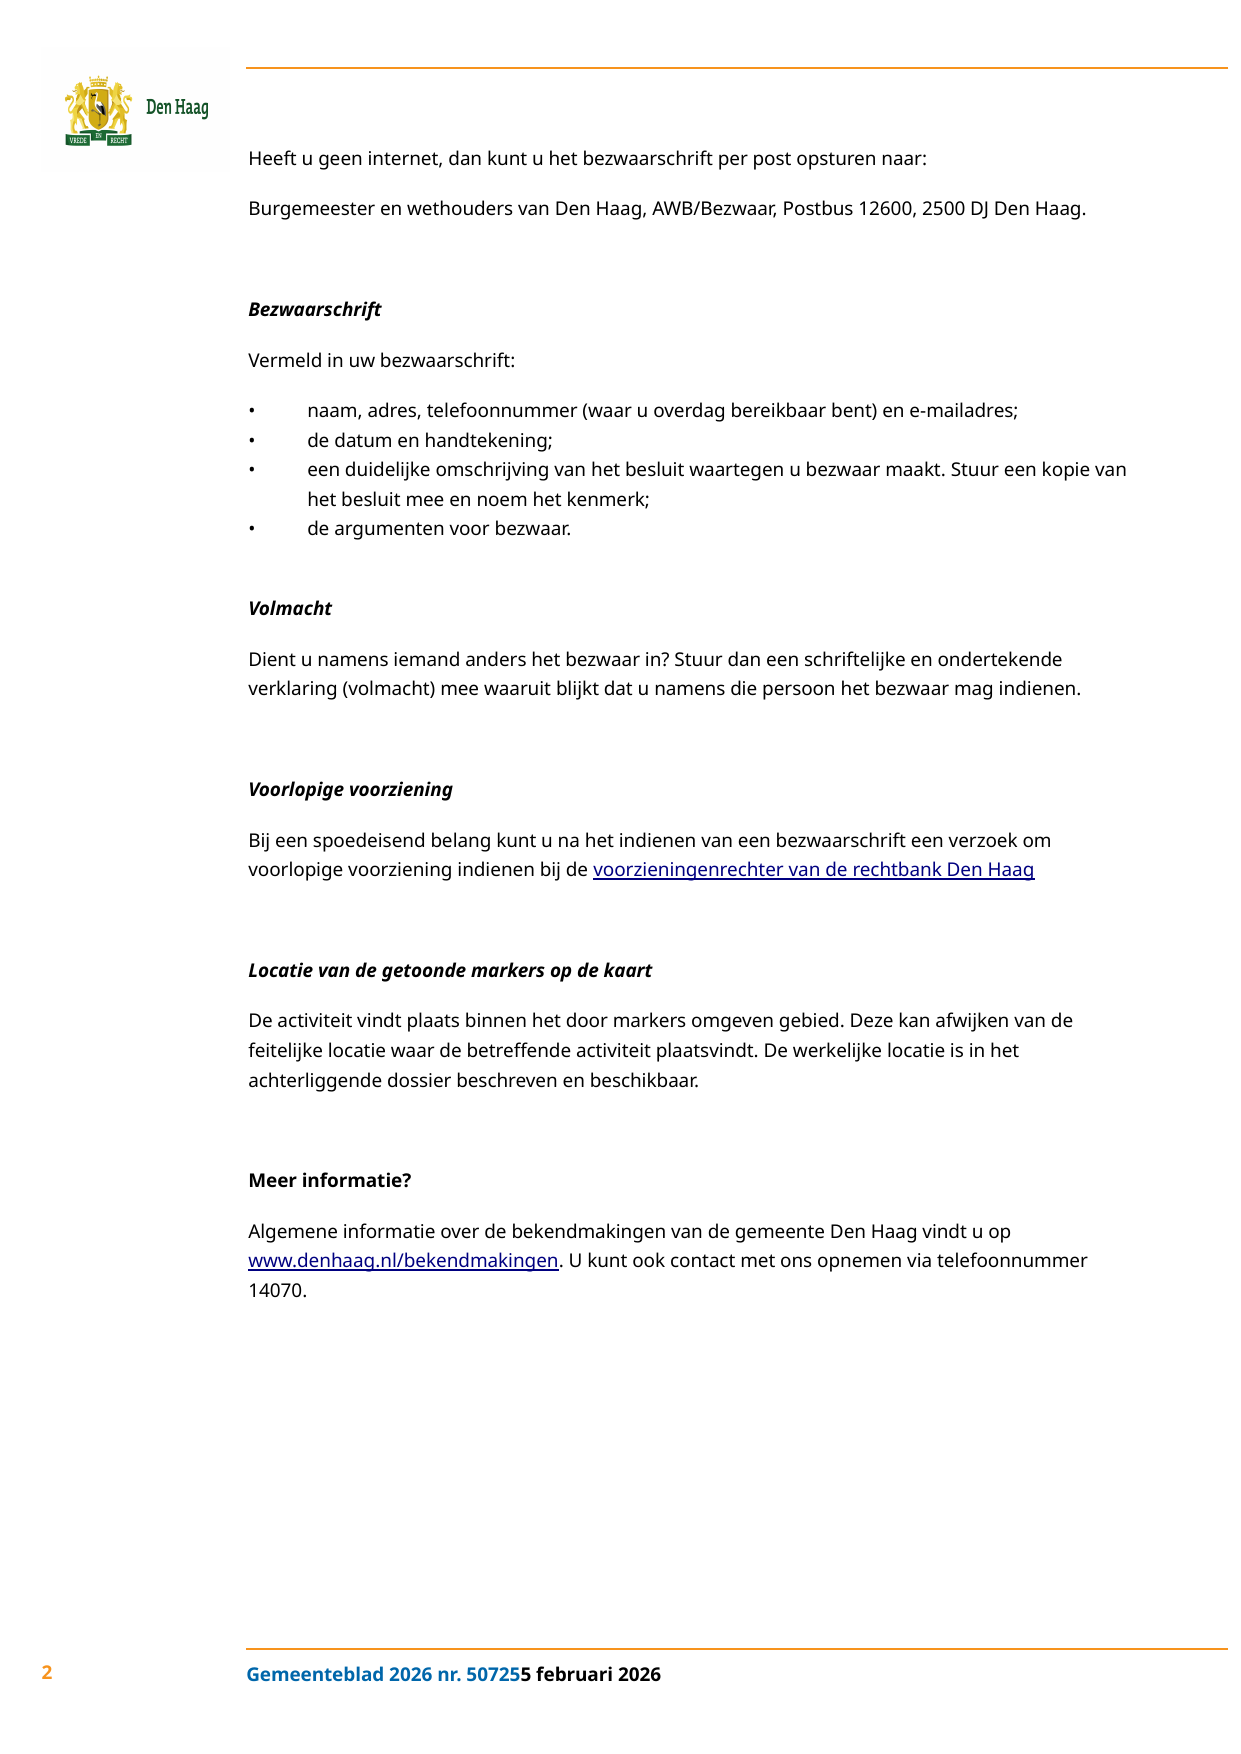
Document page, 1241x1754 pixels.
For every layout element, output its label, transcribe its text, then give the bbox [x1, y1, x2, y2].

text Locatie van de getoonde markers op de kaart [248, 957, 1152, 983]
text Algemene informatie over de bekendmakingen van de gemeente Den Haag vindt u op www.denhaag.nl/bekendmakingen. U kunt ook contact met ons opnemen via telefoonnummer 14070. [248, 1218, 1152, 1303]
list de argumenten voor bezwaar. [248, 516, 1152, 541]
text Volmacht [248, 596, 1152, 621]
text Bezwaarschrift [248, 296, 1152, 322]
text Dient u namens iemand anders het bezwaar in? Stuur dan een schriftelijke en ondertekende verklaring (volmacht) mee waaruit blijkt dat u namens die persoon het bezwaar mag indienen. [248, 646, 1152, 701]
picture [41, 47, 231, 172]
list een duidelijke omschrijving van het besluit waartegen u bezwaar maakt. Stuur een kopie van het besluit mee en noem het kenmerk; [248, 456, 1152, 512]
text De activiteit vindt plaats binnen het door markers omgeven gebied. Deze kan afwijken van de feitelijke locatie waar de betreffende activiteit plaatsvindt. De werkelijke locatie is in het achterliggende dossier beschreven en beschikbaar. [248, 1008, 1152, 1093]
text Bij een spoedeisend belang kunt u na het indienen van een bezwaarschrift een verzoek om voorlopige voorziening indienen bij de voorzieningenrechter van de rechtbank Den Haag [248, 827, 1152, 882]
text Vermeld in uw bezwaarschrift: [248, 347, 1152, 373]
text Heeft u geen internet, dan kunt u het bezwaarschrift per post opsturen naar: [248, 145, 1152, 171]
text Meer informatie? [248, 1168, 1152, 1193]
list de datum en handtekening; [248, 427, 1152, 453]
list naam, adres, telefoonnummer (waar u overdag bereikbaar bent) en e-mailadres; [248, 397, 1152, 423]
text Burgemeester en wethouders van Den Haag, AWB/Bezwaar, Postbus 12600, 2500 DJ Den Haag. [248, 196, 1152, 221]
text Voorlopige voorziening [248, 776, 1152, 802]
